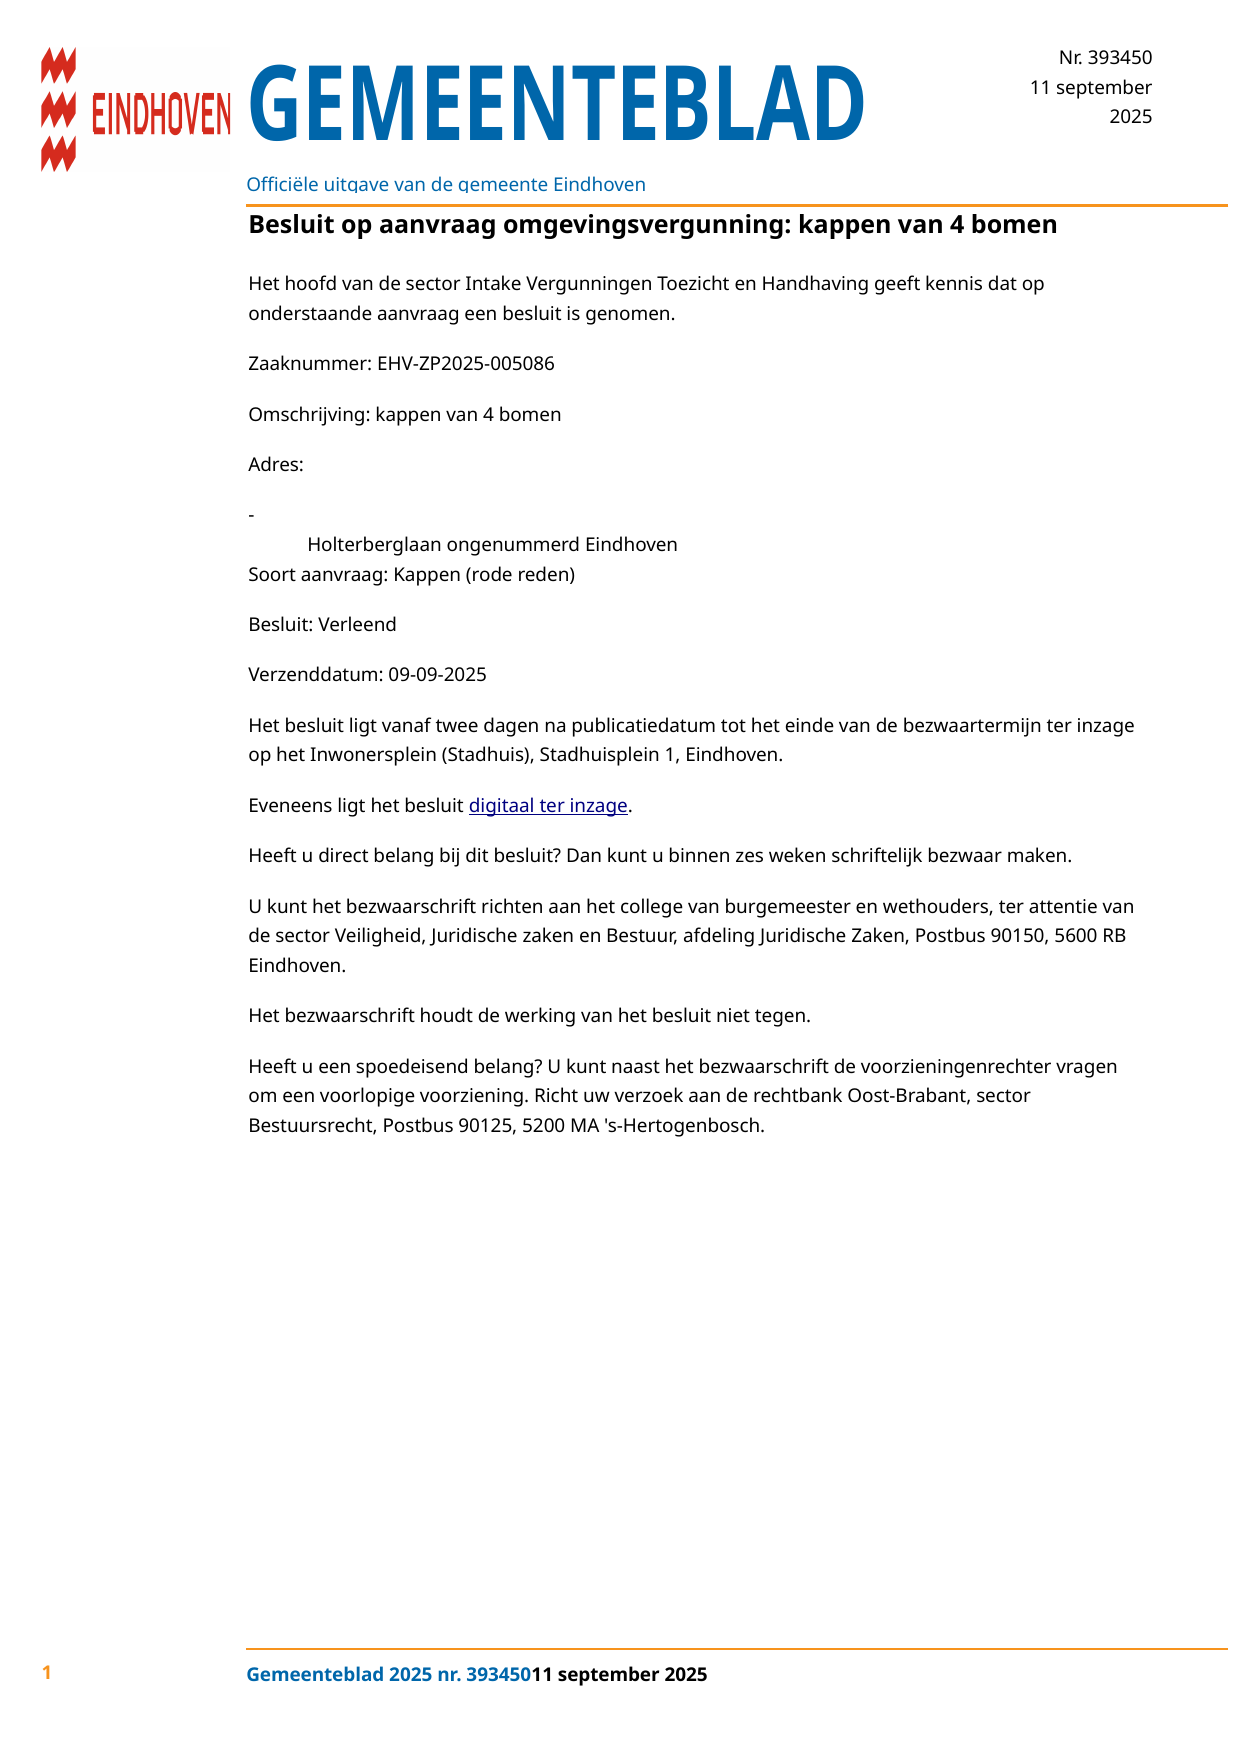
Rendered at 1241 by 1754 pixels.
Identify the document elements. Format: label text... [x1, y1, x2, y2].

text Heeft u direct belang bij dit besluit? Dan kunt u binnen zes weken schriftelijk bezwaar maken. [248, 842, 1152, 868]
text Adres: [248, 451, 1152, 477]
text Heeft u een spoedeisend belang? U kunt naast het bezwaarschrift de voorzieningenrechter vragen om een voorlopige voorziening. Richt uw verzoek aan de rechtbank Oost-Brabant, sector Bestuursrecht, Postbus 90125, 5200 MA 's-Hertogenbosch. [248, 1053, 1152, 1138]
text Het bezwaarschrift houdt de werking van het besluit niet tegen. [248, 1002, 1152, 1028]
text Besluit: Verleend [248, 611, 1152, 637]
text Het besluit ligt vanaf twee dagen na publicatiedatum tot het einde van de bezwaartermijn ter inzage op het Inwonersplein (Stadhuis), Stadhuisplein 1, Eindhoven. [248, 712, 1152, 767]
text U kunt het bezwaarschrift richten aan het college van burgemeester en wethouders, ter attentie van de sector Veiligheid, Juridische zaken en Bestuur, afdeling Juridische Zaken, Postbus 90150, 5600 RB Eindhoven. [248, 893, 1152, 978]
list Holterberglaan ongenummerd Eindhoven [248, 531, 1152, 557]
text Het hoofd van de sector Intake Vergunningen Toezicht en Handhaving geeft kennis dat op onderstaande aanvraag een besluit is genomen. [248, 270, 1152, 326]
text Omschrijving: kappen van 4 bomen [248, 401, 1152, 426]
picture [41, 47, 231, 172]
text Soort aanvraag: Kappen (rode reden) [248, 561, 1152, 586]
text Zaaknummer: EHV-ZP2025-005086 [248, 350, 1152, 376]
text Verzenddatum: 09-09-2025 [248, 662, 1152, 687]
text Eveneens ligt het besluit digitaal ter inzage. [248, 792, 1152, 818]
text Besluit op aanvraag omgevingsvergunning: kappen van 4 bomen [248, 207, 1152, 241]
